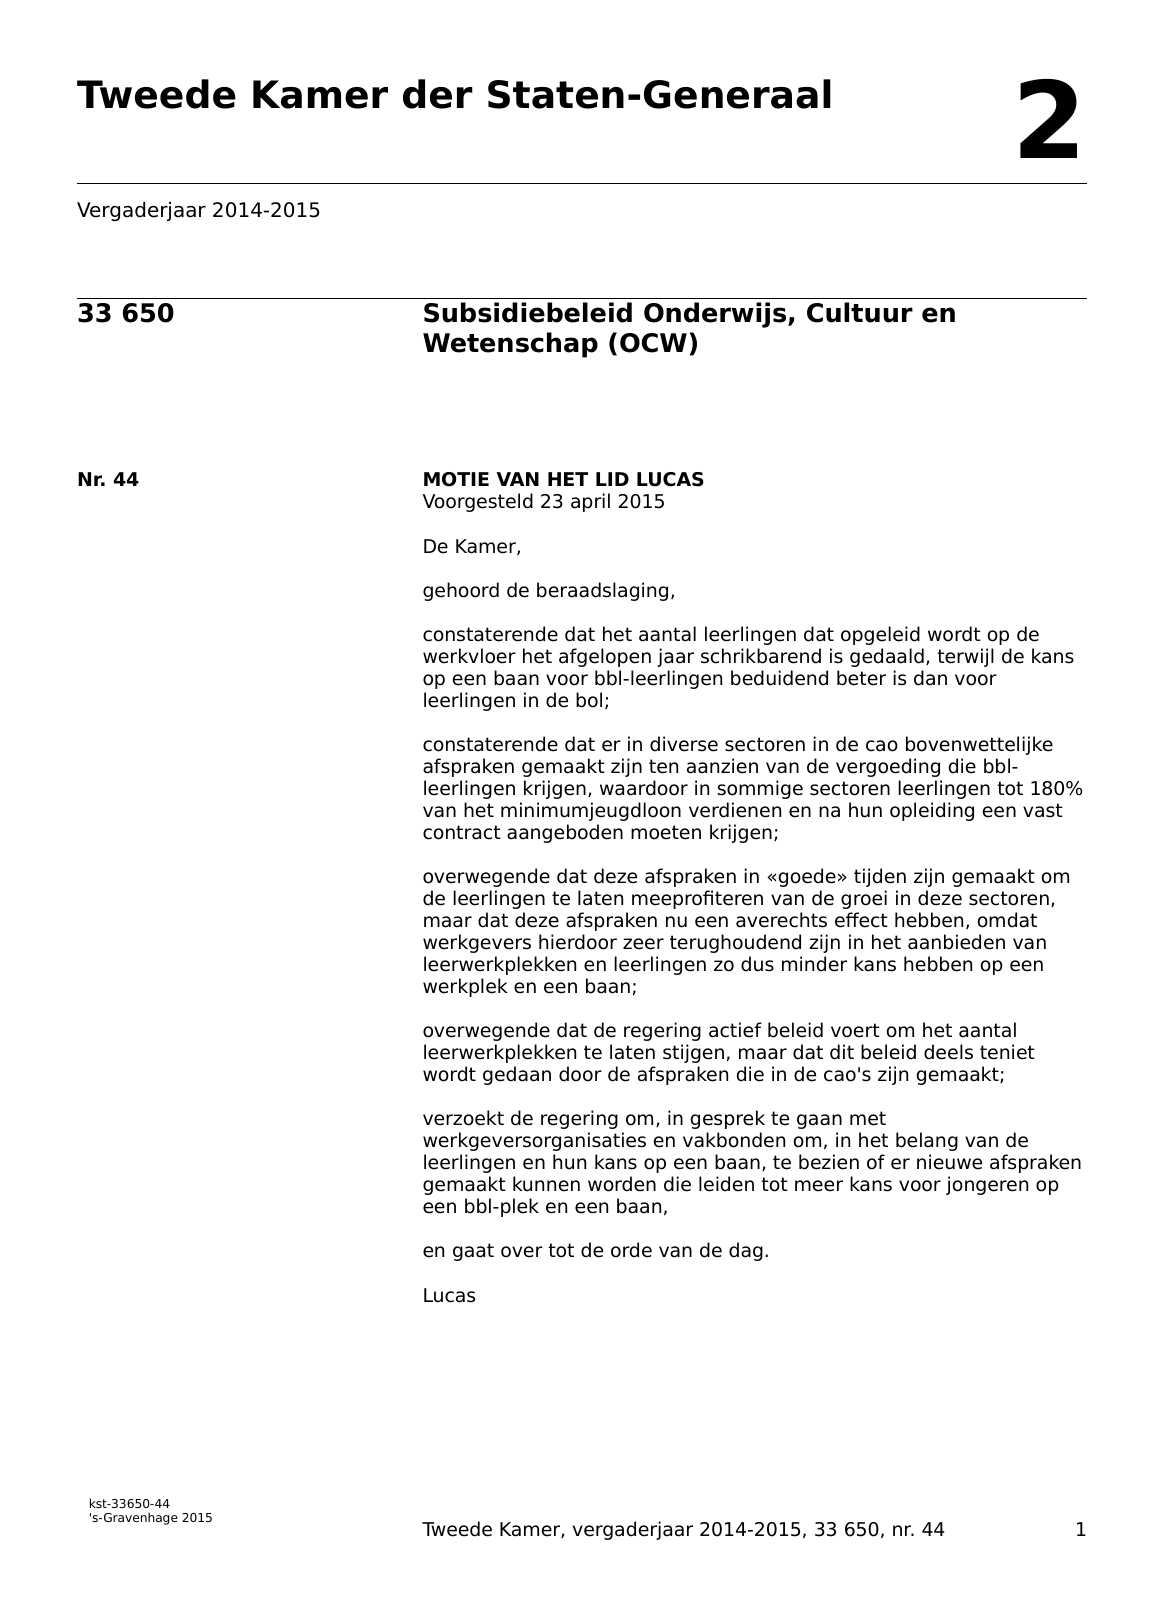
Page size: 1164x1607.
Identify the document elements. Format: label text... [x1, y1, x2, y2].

text gehoord de beraadslaging, [422, 580, 1087, 602]
text constaterende dat er in diverse sectoren in de cao bovenwettelijke afspraken gemaakt zijn ten aanzien van de vergoeding die bbl-leerlingen krijgen, waardoor in sommige sectoren leerlingen tot 180% van het minimumjeugdloon verdienen en na hun opleiding een vast contract aangeboden moeten krijgen; [422, 734, 1087, 844]
text en gaat over tot de orde van de dag. [422, 1240, 1087, 1262]
table_header 2 [886, 59, 1087, 183]
text constaterende dat het aantal leerlingen dat opgeleid wordt op de werkvloer het afgelopen jaar schrikbarend is gedaald, terwijl de kans op een baan voor bbl-leerlingen beduidend beter is dan voor leerlingen in de bol; [422, 624, 1087, 712]
text kst-33650-44 [88, 1497, 323, 1511]
table_header Tweede Kamer der Staten-Generaal [77, 59, 886, 183]
table_cell Vergaderjaar 2014-2015 [77, 184, 1087, 298]
text De Kamer, [422, 536, 1087, 557]
text overwegende dat de regering actief beleid voert om het aantal leerwerkplekken te laten stijgen, maar dat dit beleid deels teniet wordt gedaan door de afspraken die in de cao's zijn gemaakt; [422, 1020, 1087, 1086]
subtitle 33 650 Subsidiebeleid Onderwijs, Cultuur en Wetenschap (OCW) [77, 299, 1087, 358]
subtitle Nr. 44 MOTIE VAN HET LID LUCAS [77, 469, 1087, 491]
text 's-Gravenhage 2015 [88, 1511, 323, 1525]
text Voorgesteld 23 april 2015 [422, 491, 1087, 513]
text Lucas [422, 1284, 1087, 1306]
text verzoekt de regering om, in gesprek te gaan met werkgeversorganisaties en vakbonden om, in het belang van de leerlingen en hun kans op een baan, te bezien of er nieuwe afspraken gemaakt kunnen worden die leiden tot meer kans voor jongeren op een bbl-plek en een baan, [422, 1108, 1087, 1218]
text overwegende dat deze afspraken in «goede» tijden zijn gemaakt om de leerlingen te laten meeprofiteren van de groei in deze sectoren, maar dat deze afspraken nu een averechts effect hebben, omdat werkgevers hierdoor zeer terughoudend zijn in het aanbieden van leerwerkplekken en leerlingen zo dus minder kans hebben op een werkplek en een baan; [422, 866, 1087, 998]
